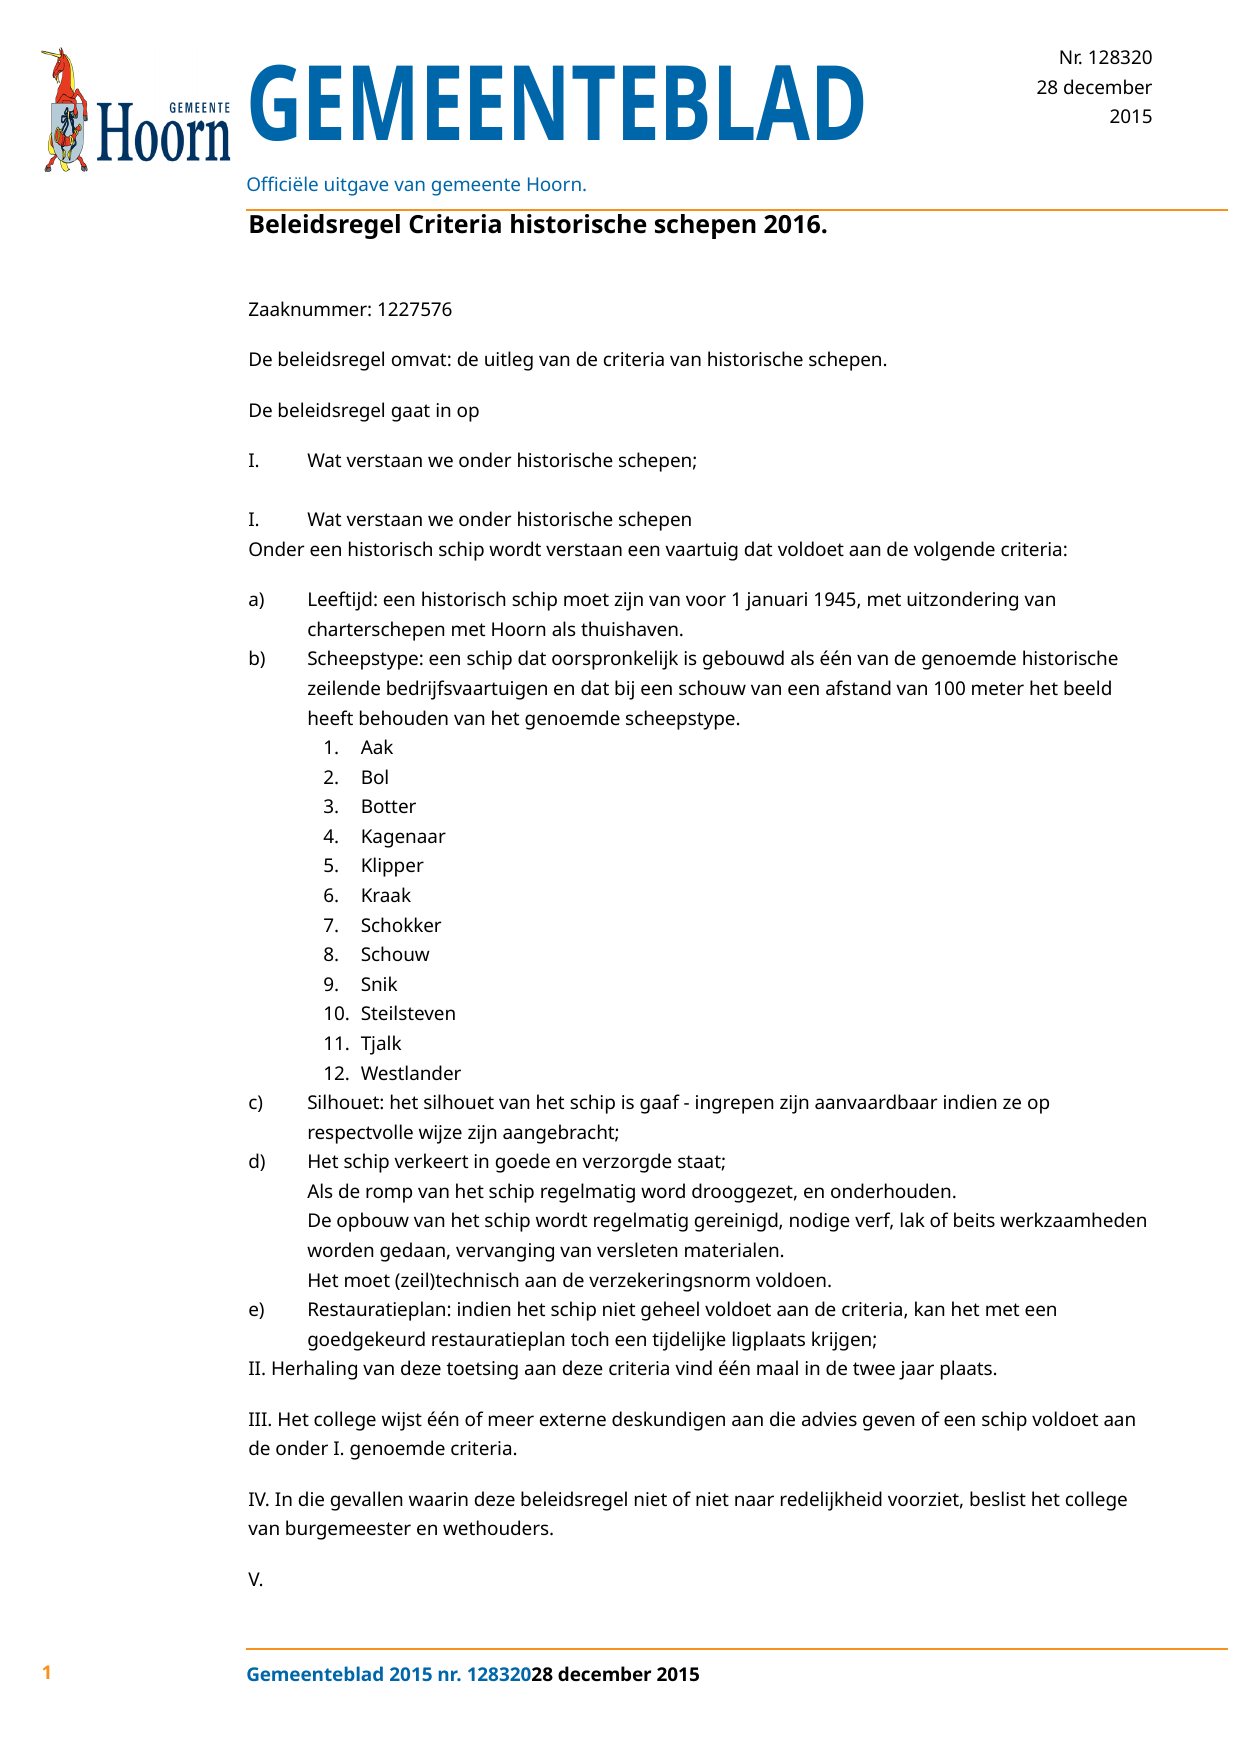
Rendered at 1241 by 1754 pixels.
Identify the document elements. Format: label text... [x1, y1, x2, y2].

list De opbouw van het schip wordt regelmatig gereinigd, nodige verf, lak of beits werkzaamheden worden gedaan, vervanging van versleten materialen. [248, 1208, 1152, 1263]
list Het schip verkeert in goede en verzorgde staat; [248, 1148, 1152, 1174]
text III. Het college wijst één of meer externe deskundigen aan die advies geven of een schip voldoet aan de onder I. genoemde criteria. [248, 1406, 1152, 1461]
picture [41, 47, 231, 172]
list Schouw [323, 941, 1152, 967]
list Bol [323, 764, 1152, 790]
list Wat verstaan we onder historische schepen; [248, 447, 1152, 473]
list Tjalk [323, 1030, 1152, 1056]
list Botter [323, 793, 1152, 819]
text II. Herhaling van deze toetsing aan deze criteria vind één maal in de twee jaar plaats. [248, 1356, 1152, 1381]
text Beleidsregel Criteria historische schepen 2016. [248, 211, 1152, 241]
list Aak [323, 734, 1152, 760]
text De beleidsregel gaat in op [248, 397, 1152, 423]
text Zaaknummer: 1227576 [248, 296, 1152, 322]
list Leeftijd: een historisch schip moet zijn van voor 1 januari 1945, met uitzondering van charterschepen met Hoorn als thuishaven. [248, 586, 1152, 642]
list Silhouet: het silhouet van het schip is gaaf - ingrepen zijn aanvaardbaar indien ze op respectvolle wijze zijn aangebracht; [248, 1089, 1152, 1145]
list Restauratieplan: indien het schip niet geheel voldoet aan de criteria, kan het met een goedgekeurd restauratieplan toch een tijdelijke ligplaats krijgen; [248, 1296, 1152, 1352]
list Snik [323, 971, 1152, 997]
list Westlander [323, 1060, 1152, 1086]
list Het moet (zeil)technisch aan de verzekeringsnorm voldoen. [248, 1267, 1152, 1293]
list Klipper [323, 853, 1152, 878]
list Steilsteven [323, 1001, 1152, 1026]
list Kagenaar [323, 823, 1152, 849]
list Kraak [323, 882, 1152, 908]
text Onder een historisch schip wordt verstaan een vaartuig dat voldoet aan de volgende criteria: [248, 536, 1152, 562]
text V. [248, 1566, 1152, 1592]
list Wat verstaan we onder historische schepen [248, 506, 1152, 532]
text De beleidsregel omvat: de uitleg van de criteria van historische schepen. [248, 346, 1152, 372]
text IV. In die gevallen waarin deze beleidsregel niet of niet naar redelijkheid voorziet, beslist het college van burgemeester en wethouders. [248, 1486, 1152, 1541]
list Schokker [323, 912, 1152, 938]
list Als de romp van het schip regelmatig word drooggezet, en onderhouden. [248, 1178, 1152, 1204]
list Scheepstype: een schip dat oorspronkelijk is gebouwd als één van de genoemde historische zeilende bedrijfsvaartuigen en dat bij een schouw van een afstand van 100 meter het beeld heeft behouden van het genoemde scheepstype. [248, 646, 1152, 731]
